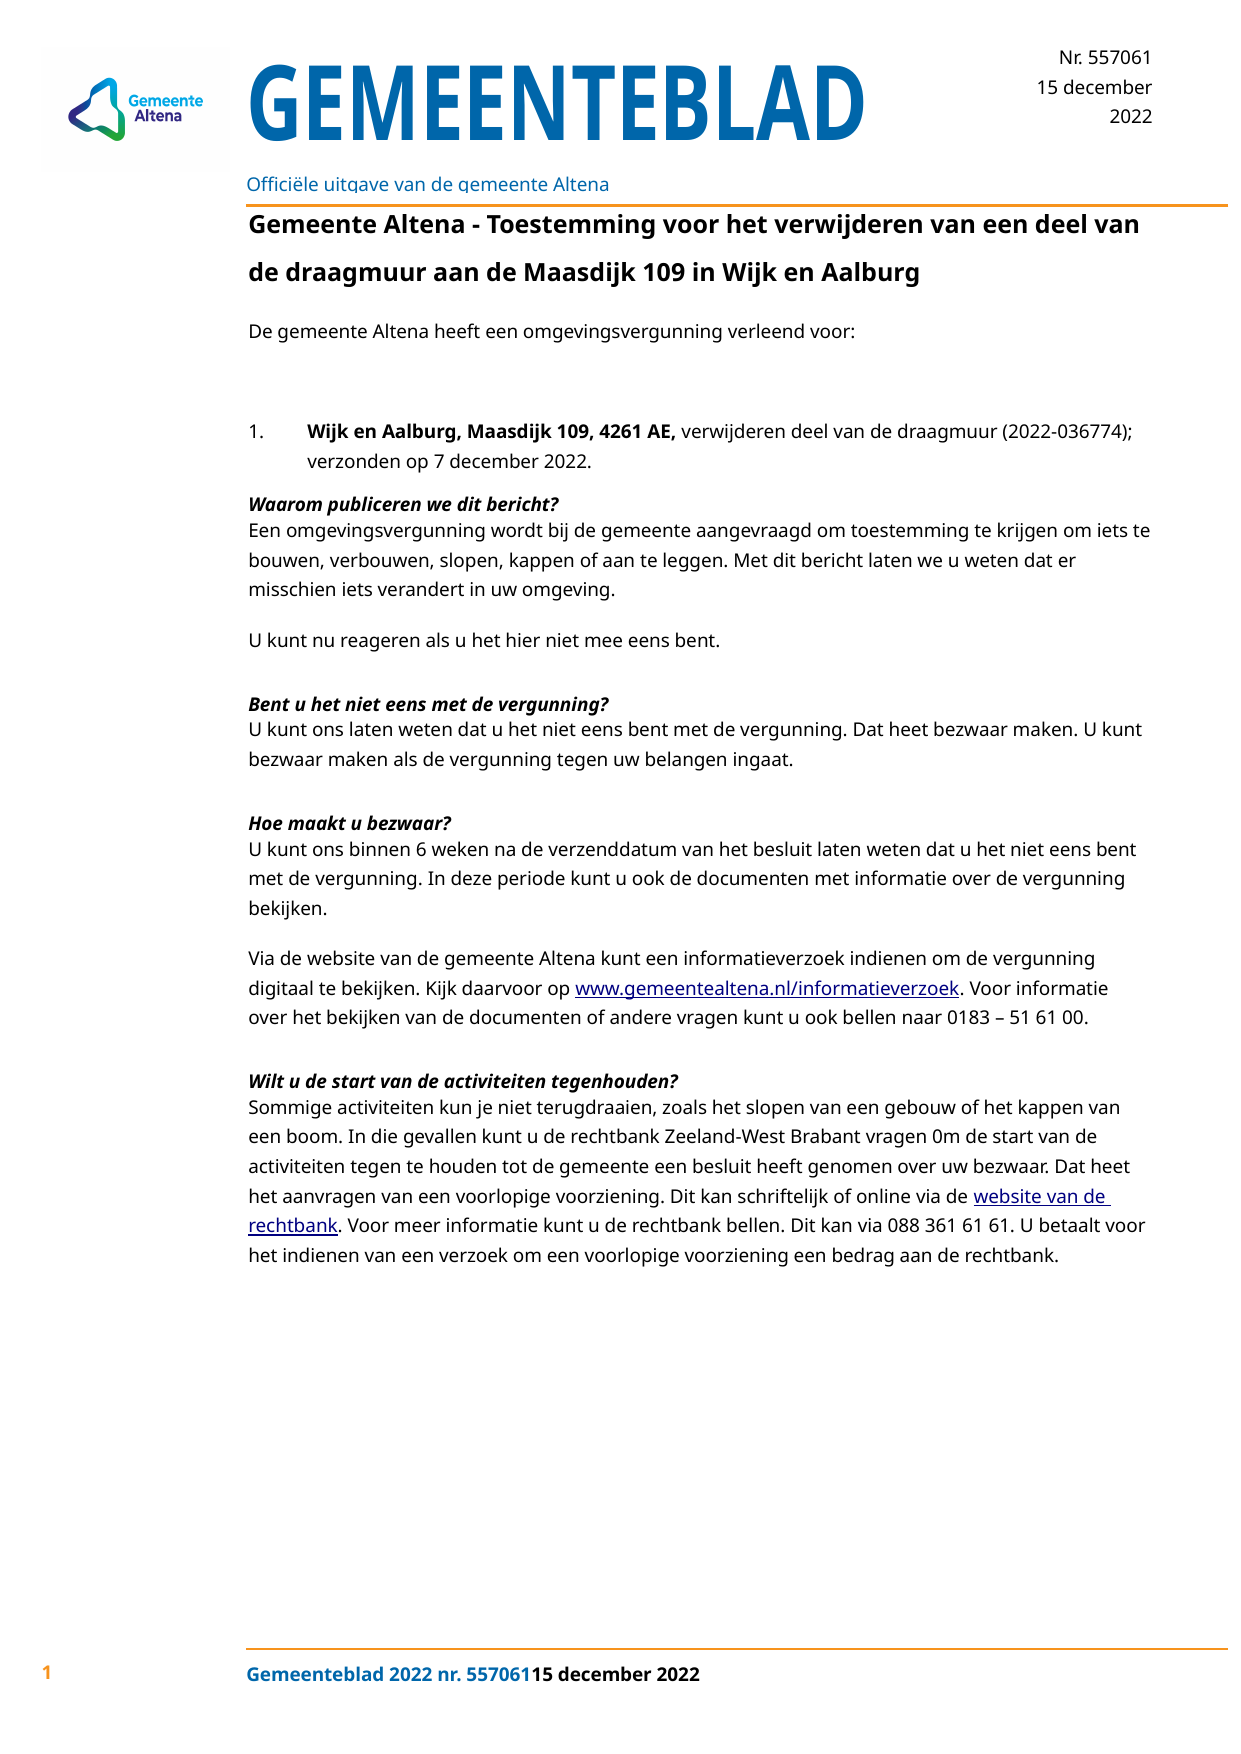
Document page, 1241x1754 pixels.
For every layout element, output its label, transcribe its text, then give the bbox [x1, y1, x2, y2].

text U kunt ons laten weten dat u het niet eens bent met de vergunning. Dat heet bezwaar maken. U kunt bezwaar maken als de vergunning tegen uw belangen ingaat. [248, 716, 1152, 772]
text U kunt ons binnen 6 weken na de verzenddatum van het besluit laten weten dat u het niet eens bent met de vergunning. In deze periode kunt u ook de documenten met informatie over de vergunning bekijken. [248, 836, 1152, 921]
text Een omgevingsvergunning wordt bij de gemeente aangevraagd om toestemming te krijgen om iets te bouwen, verbouwen, slopen, kappen of aan te leggen. Met dit bericht laten we u weten dat er misschien iets verandert in uw omgeving. [248, 517, 1152, 602]
text Sommige activiteiten kun je niet terugdraaien, zoals het slopen van een gebouw of het kappen van een boom. In die gevallen kunt u de rechtbank Zeeland-West Brabant vragen 0m de start van de activiteiten tegen te houden tot de gemeente een besluit heeft genomen over uw bezwaar. Dat heet het aanvragen van een voorlopige voorziening. Dit kan schriftelijk of online via de website van de rechtbank. Voor meer informatie kunt u de rechtbank bellen. Dit kan via 088 361 61 61. U betaalt voor het indienen van een verzoek om een voorlopige voorziening een bedrag aan de rechtbank. [248, 1094, 1152, 1268]
text U kunt nu reageren als u het hier niet mee eens bent. [248, 627, 1152, 652]
text Waarom publiceren we dit bericht? [248, 491, 1152, 517]
text Gemeente Altena - Toestemming voor het verwijderen van een deel van de draagmuur aan de Maasdijk 109 in Wijk en Aalburg [248, 207, 1152, 288]
text Wilt u de start van de activiteiten tegenhouden? [248, 1068, 1152, 1094]
text Hoe maakt u bezwaar? [248, 810, 1152, 836]
text Bent u het niet eens met de vergunning? [248, 691, 1152, 716]
picture [41, 47, 231, 172]
text De gemeente Altena heeft een omgevingsvergunning verleend voor: [248, 318, 1152, 344]
text Via de website van de gemeente Altena kunt een informatieverzoek indienen om de vergunning digitaal te bekijken. Kijk daarvoor op www.gemeentealtena.nl/informatieverzoek. Voor informatie over het bekijken van de documenten of andere vragen kunt u ook bellen naar 0183 – 51 61 00. [248, 945, 1152, 1030]
list Wijk en Aalburg, Maasdijk 109, 4261 AE, verwijderen deel van de draagmuur (2022-036774); verzonden op 7 december 2022. [248, 419, 1152, 474]
